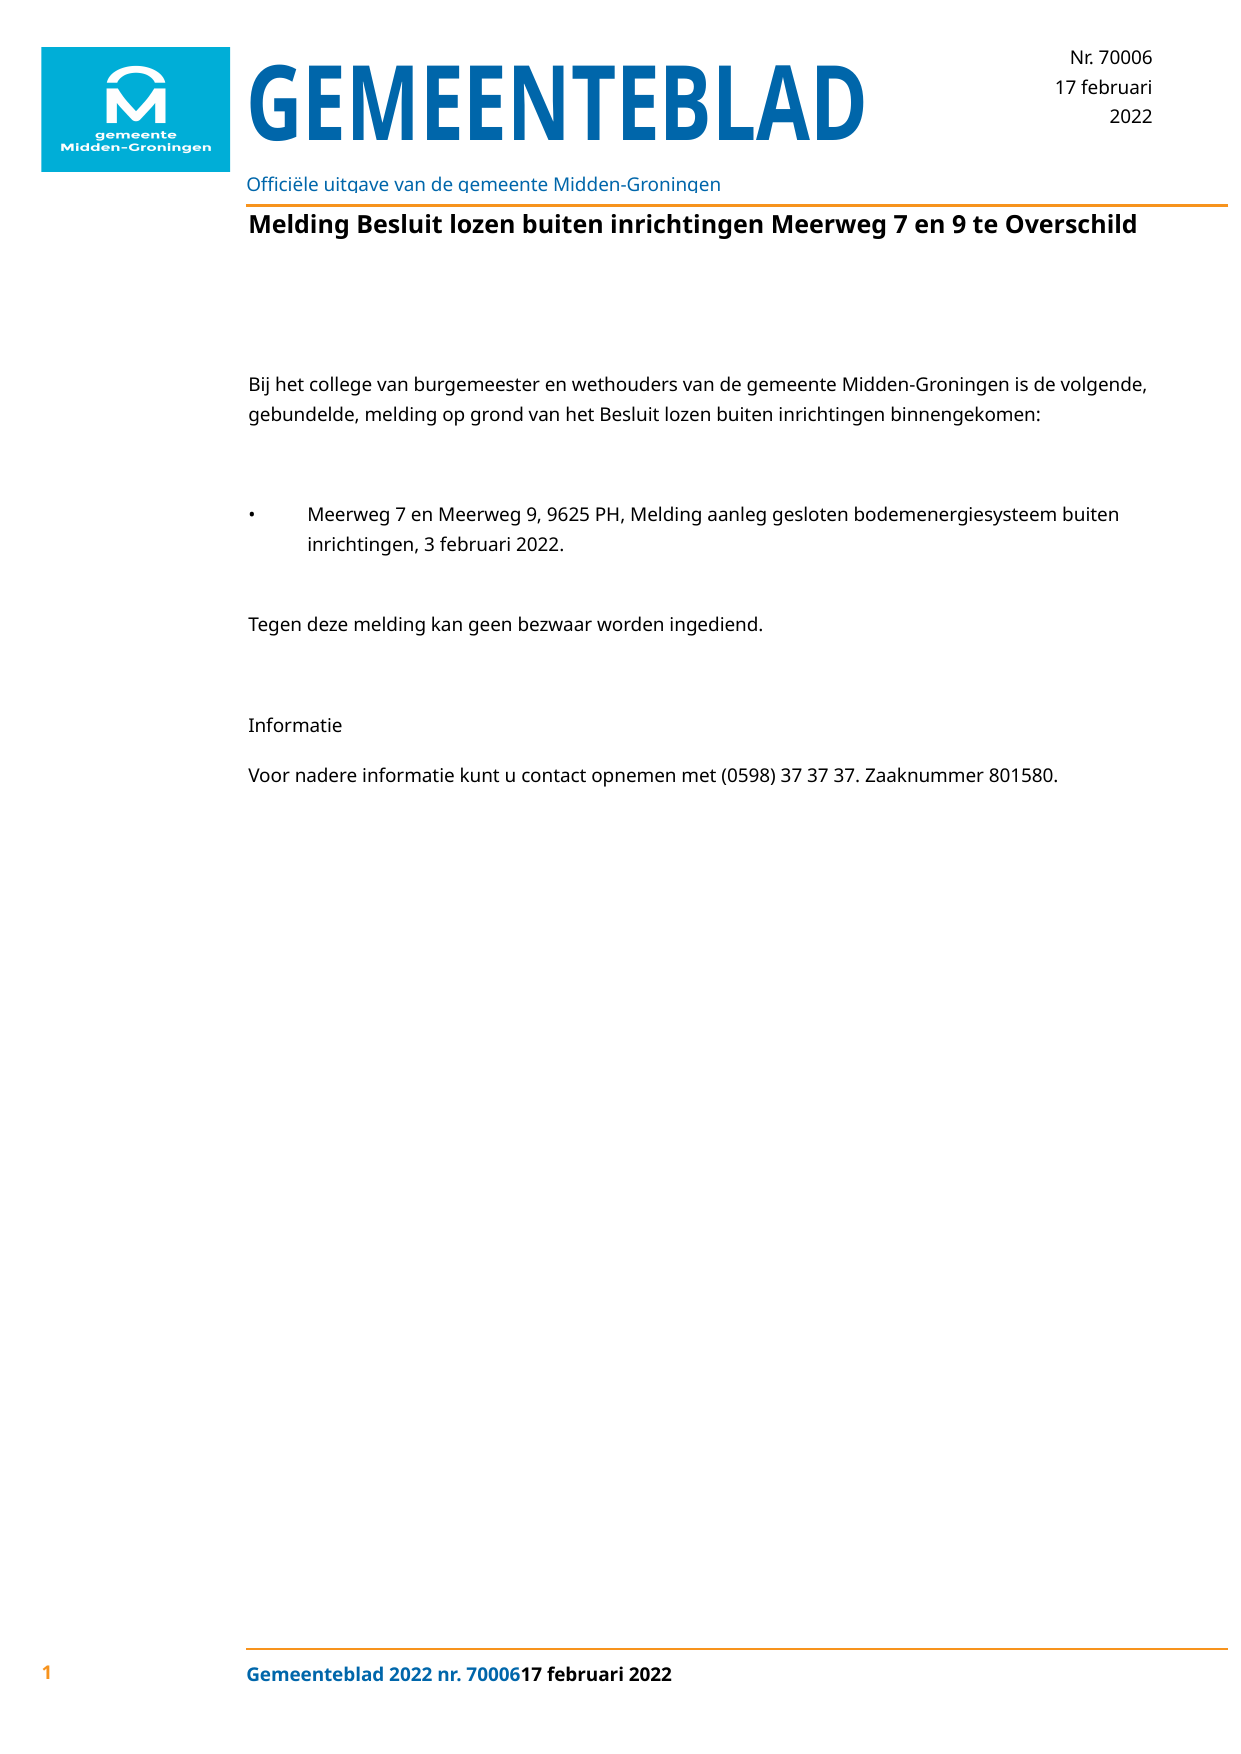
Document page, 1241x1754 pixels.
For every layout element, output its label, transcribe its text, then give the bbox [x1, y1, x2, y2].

text Bij het college van burgemeester en wethouders van de gemeente Midden-Groningen is de volgende, gebundelde, melding op grond van het Besluit lozen buiten inrichtingen binnengekomen: [248, 371, 1152, 426]
text Melding Besluit lozen buiten inrichtingen Meerweg 7 en 9 te Overschild [248, 207, 1152, 241]
picture [108, 66, 164, 82]
list Meerweg 7 en Meerweg 9, 9625 PH, Melding aanleg gesloten bodemenergiesysteem buiten inrichtingen, 3 februari 2022. [248, 502, 1152, 557]
picture [107, 89, 165, 122]
picture [184, 146, 190, 153]
text Tegen deze melding kan geen bezwaar worden ingediend. [248, 611, 1152, 637]
text Voor nadere informatie kunt u contact opnemen met (0598) 37 37 37. Zaaknummer 801580. [248, 762, 1152, 788]
text Informatie [248, 712, 1152, 738]
